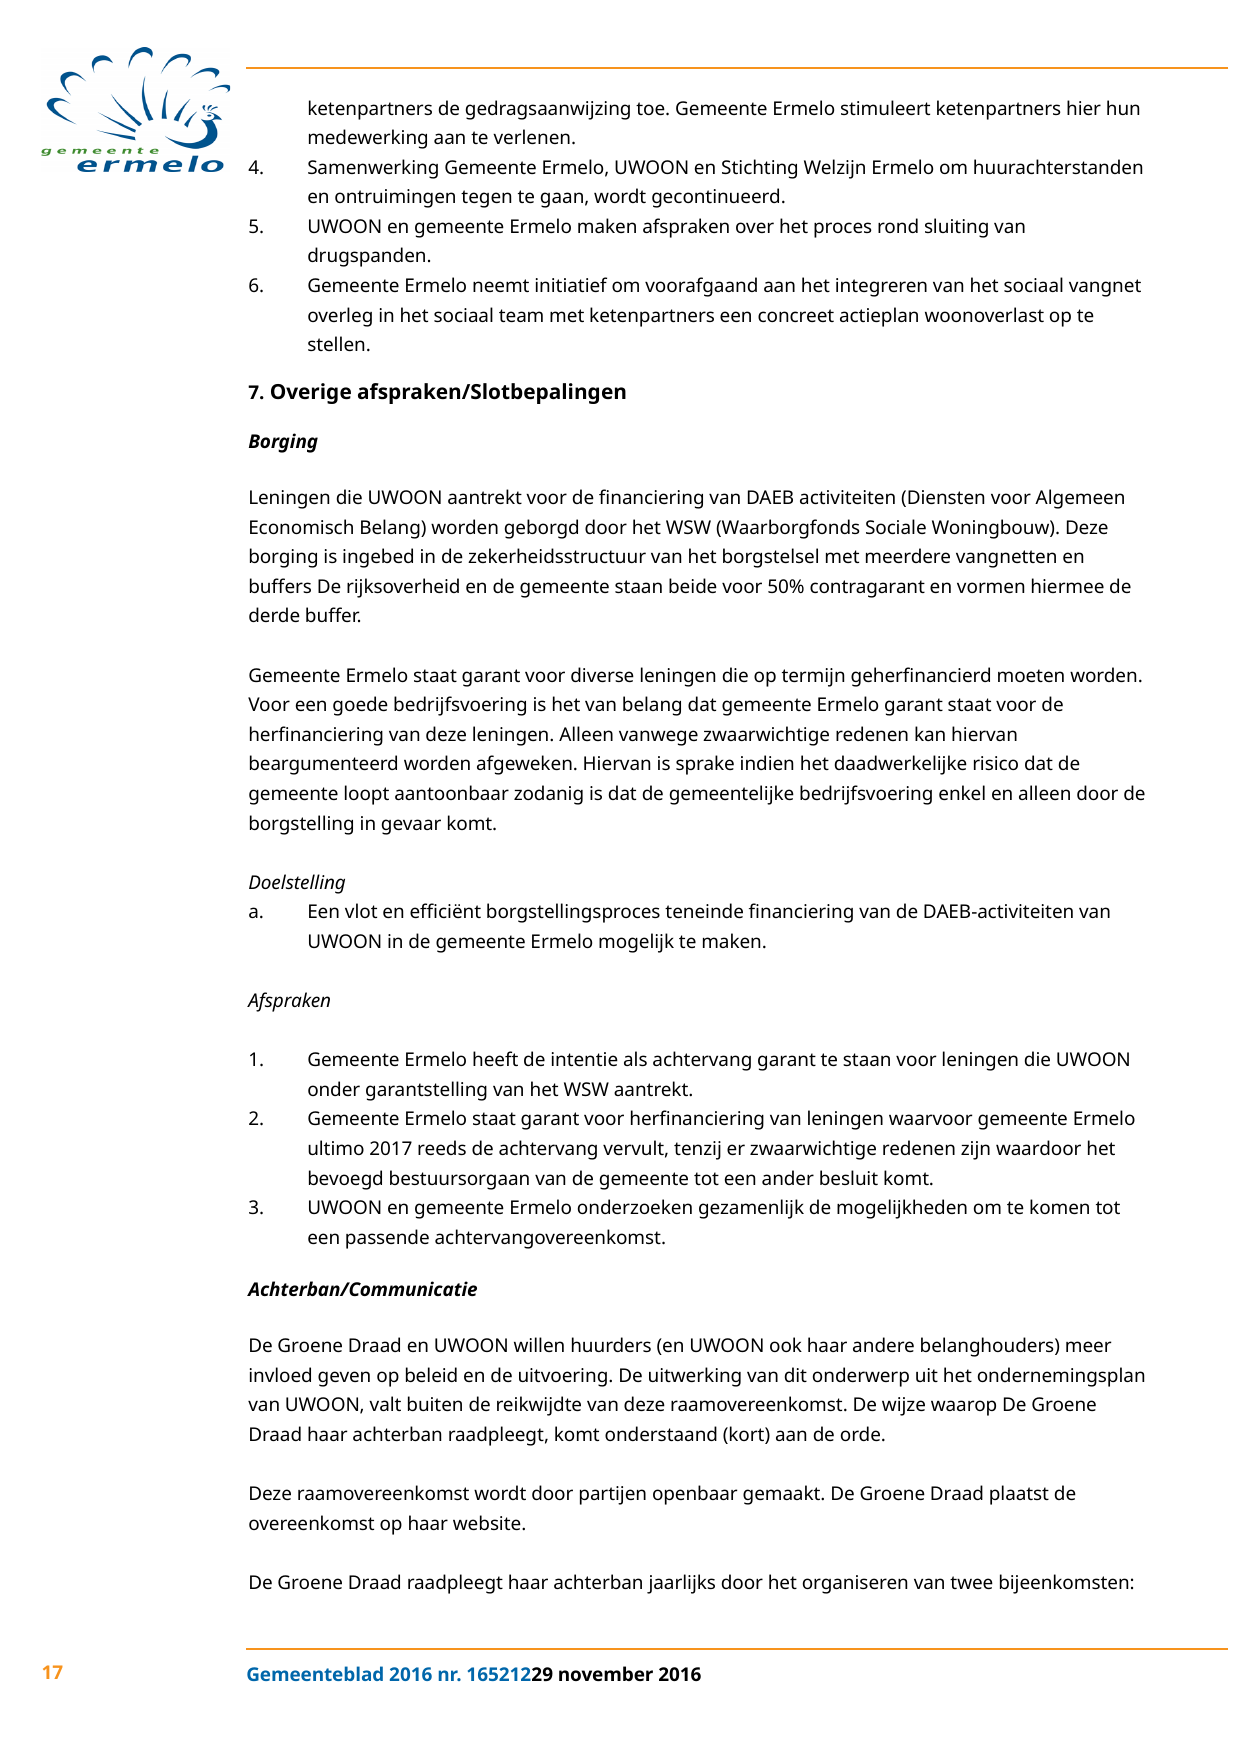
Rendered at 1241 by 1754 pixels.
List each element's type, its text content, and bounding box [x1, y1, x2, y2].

text Achterban/Communicatie [248, 1274, 1152, 1303]
list Een vlot en efficiënt borgstellingsproces teneinde financiering van de DAEB-activiteiten van UWOON in de gemeente Ermelo mogelijk te maken. [248, 898, 1152, 954]
list ketenpartners de gedragsaanwijzing toe. Gemeente Ermelo stimuleert ketenpartners hier hun medewerking aan te verlenen. [248, 95, 1152, 150]
text Borging [248, 426, 1152, 455]
text Gemeente Ermelo staat garant voor diverse leningen die op termijn geherfinancierd moeten worden. Voor een goede bedrijfsvoering is het van belang dat gemeente Ermelo garant staat voor de herfinanciering van deze leningen. Alleen vanwege zwaarwichtige redenen kan hiervan beargumenteerd worden afgeweken. Hiervan is sprake indien het daadwerkelijke risico dat de gemeente loopt aantoonbaar zodanig is dat de gemeentelijke bedrijfsvoering enkel en alleen door de borgstelling in gevaar komt. [248, 662, 1152, 836]
list Gemeente Ermelo heeft de intentie als achtervang garant te staan voor leningen die UWOON onder garantstelling van het WSW aantrekt. [248, 1046, 1152, 1102]
text Afspraken [248, 987, 1152, 1013]
text Doelstelling [248, 869, 1152, 895]
list Gemeente Ermelo neemt initiatief om voorafgaand aan het integreren van het sociaal vangnet overleg in het sociaal team met ketenpartners een concreet actieplan woonoverlast op te stellen. [248, 272, 1152, 357]
picture [41, 47, 231, 172]
text Leningen die UWOON aantrekt voor de financiering van DAEB activiteiten (Diensten voor Algemeen Economisch Belang) worden geborgd door het WSW (Waarborgfonds Sociale Woningbouw). Deze borging is ingebed in de zekerheidsstructuur van het borgstelsel met meerdere vangnetten en buffers De rijksoverheid en de gemeente staan beide voor 50% contragarant en vormen hiermee de derde buffer. [248, 484, 1152, 628]
list UWOON en gemeente Ermelo maken afspraken over het proces rond sluiting van drugspanden. [248, 213, 1152, 268]
text 7. Overige afspraken/Slotbepalingen [248, 377, 1152, 406]
list Samenwerking Gemeente Ermelo, UWOON en Stichting Welzijn Ermelo om huurachterstanden en ontruimingen tegen te gaan, wordt gecontinueerd. [248, 154, 1152, 209]
list UWOON en gemeente Ermelo onderzoeken gezamenlijk de mogelijkheden om te komen tot een passende achtervangovereenkomst. [248, 1194, 1152, 1250]
list Gemeente Ermelo staat garant voor herfinanciering van leningen waarvoor gemeente Ermelo ultimo 2017 reeds de achtervang vervult, tenzij er zwaarwichtige redenen zijn waardoor het bevoegd bestuursorgaan van de gemeente tot een ander besluit komt. [248, 1106, 1152, 1191]
text De Groene Draad raadpleegt haar achterban jaarlijks door het organiseren van twee bijeenkomsten: [248, 1569, 1152, 1595]
text Deze raamovereenkomst wordt door partijen openbaar gemaakt. De Groene Draad plaatst de overeenkomst op haar website. [248, 1480, 1152, 1536]
text De Groene Draad en UWOON willen huurders (en UWOON ook haar andere belanghouders) meer invloed geven op beleid en de uitvoering. De uitwerking van dit onderwerp uit het ondernemingsplan van UWOON, valt buiten de reikwijdte van deze raamovereenkomst. De wijze waarop De Groene Draad haar achterban raadpleegt, komt onderstaand (kort) aan de orde. [248, 1332, 1152, 1447]
